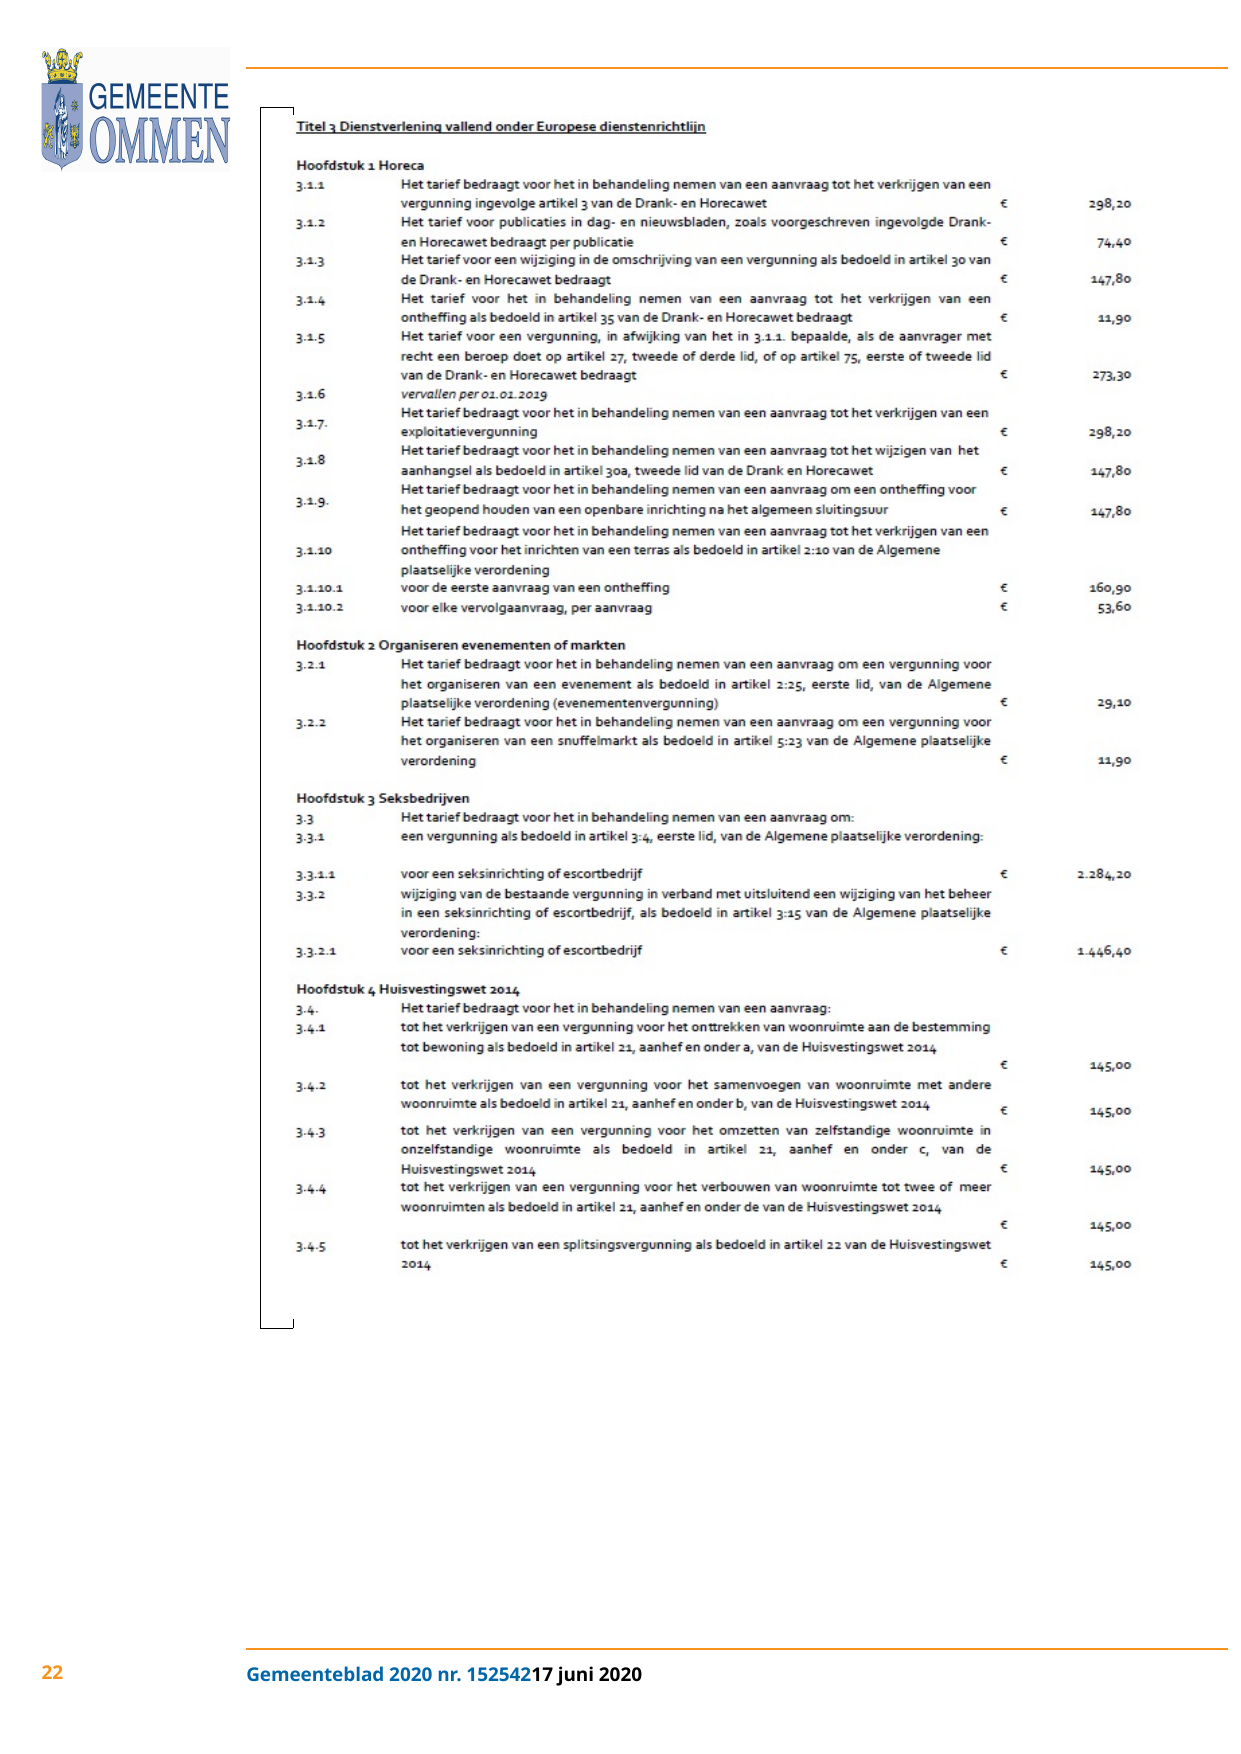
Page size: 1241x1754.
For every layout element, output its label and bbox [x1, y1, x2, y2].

picture [41, 47, 231, 172]
picture [268, 115, 1173, 1319]
